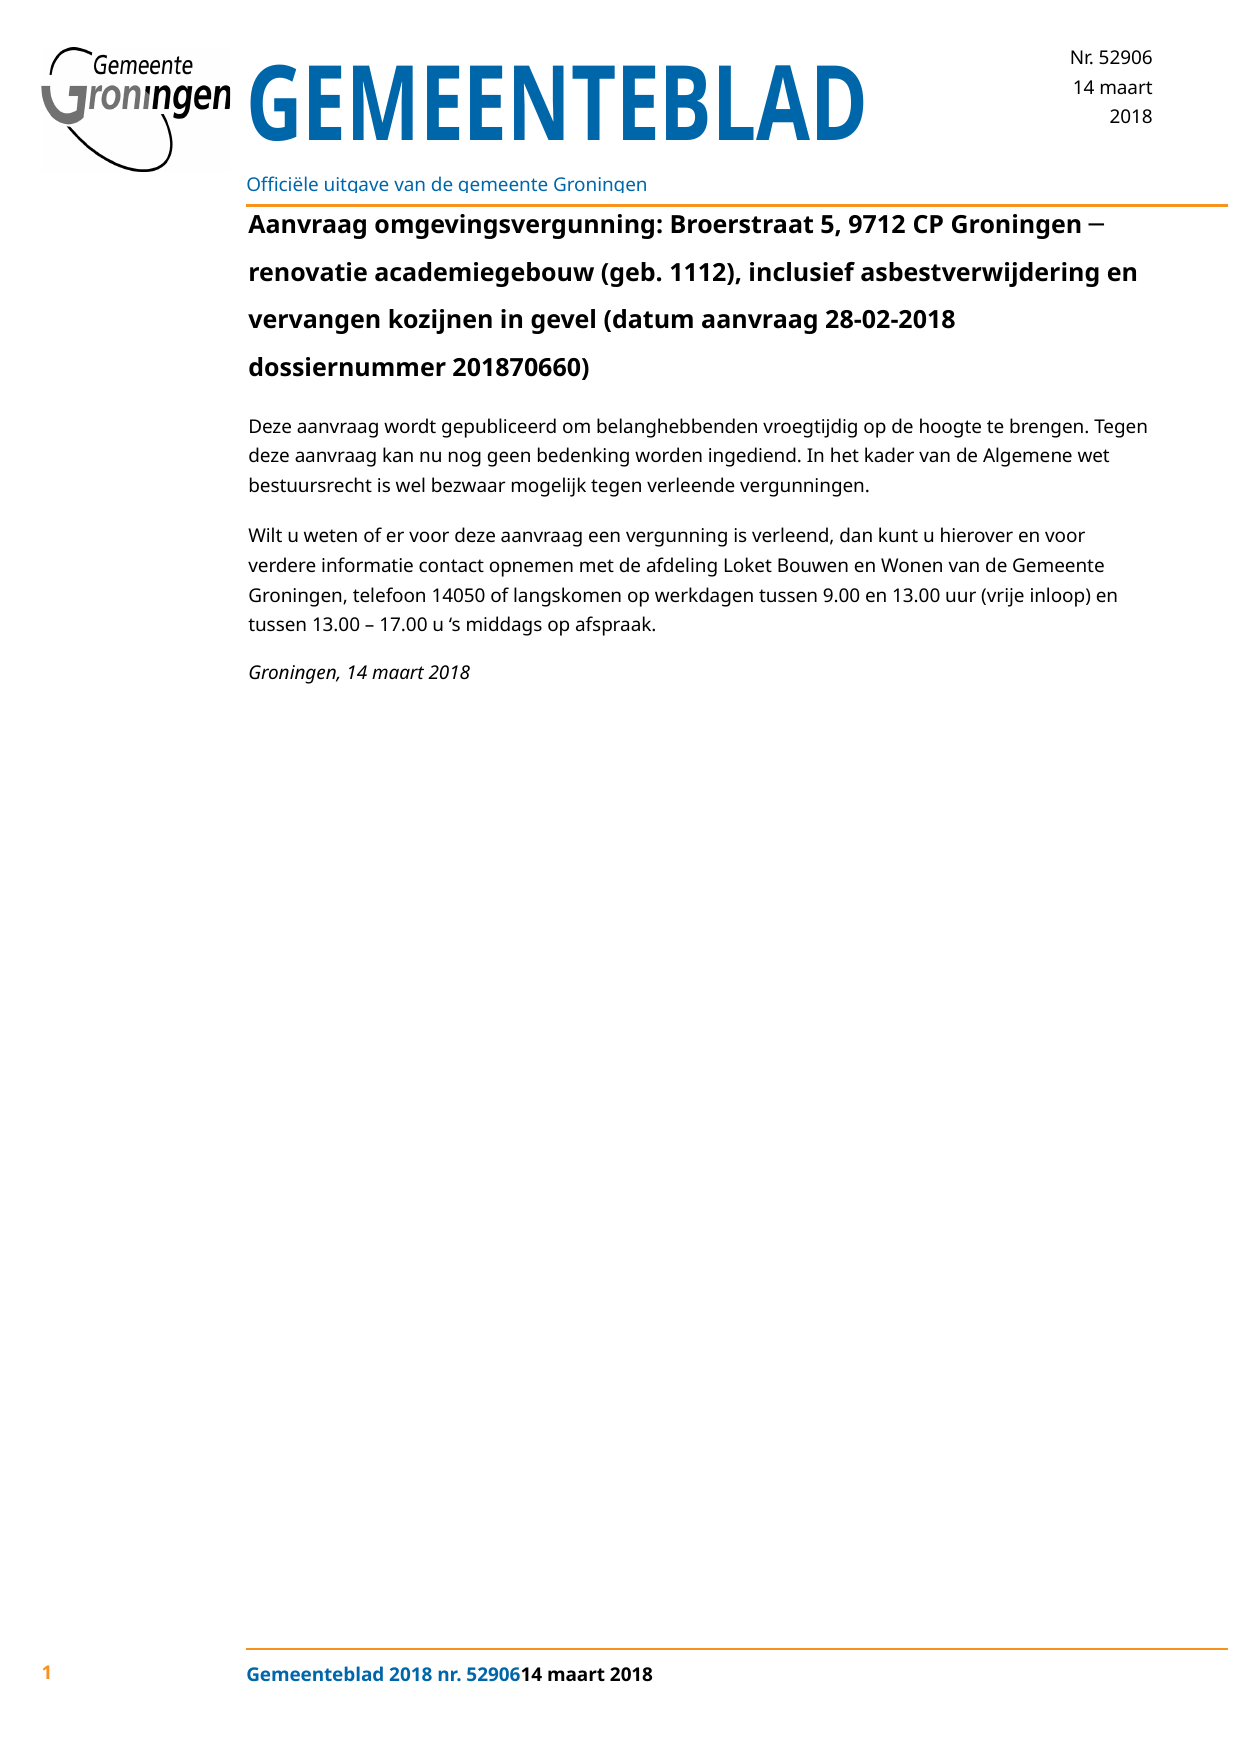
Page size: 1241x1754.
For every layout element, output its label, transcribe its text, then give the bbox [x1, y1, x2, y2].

text Wilt u weten of er voor deze aanvraag een vergunning is verleend, dan kunt u hierover en voor verdere informatie contact opnemen met de afdeling Loket Bouwen en Wonen van de Gemeente Groningen, telefoon 14050 of langskomen op werkdagen tussen 9.00 en 13.00 uur (vrije inloop) en tussen 13.00 – 17.00 u ‘s middags op afspraak. [248, 523, 1152, 637]
text Deze aanvraag wordt gepubliceerd om belanghebbenden vroegtijdig op de hoogte te brengen. Tegen deze aanvraag kan nu nog geen bedenking worden ingediend. In het kader van de Algemene wet bestuursrecht is wel bezwaar mogelijk tegen verleende vergunningen. [248, 413, 1152, 498]
text Aanvraag omgevingsvergunning: Broerstraat 5, 9712 CP Groningen ─ renovatie academiegebouw (geb. 1112), inclusief asbestverwijdering en vervangen kozijnen in gevel (datum aanvraag 28-02-2018 dossiernummer 201870660) [248, 207, 1152, 384]
text Groningen, 14 maart 2018 [248, 659, 1152, 685]
picture [41, 47, 231, 172]
